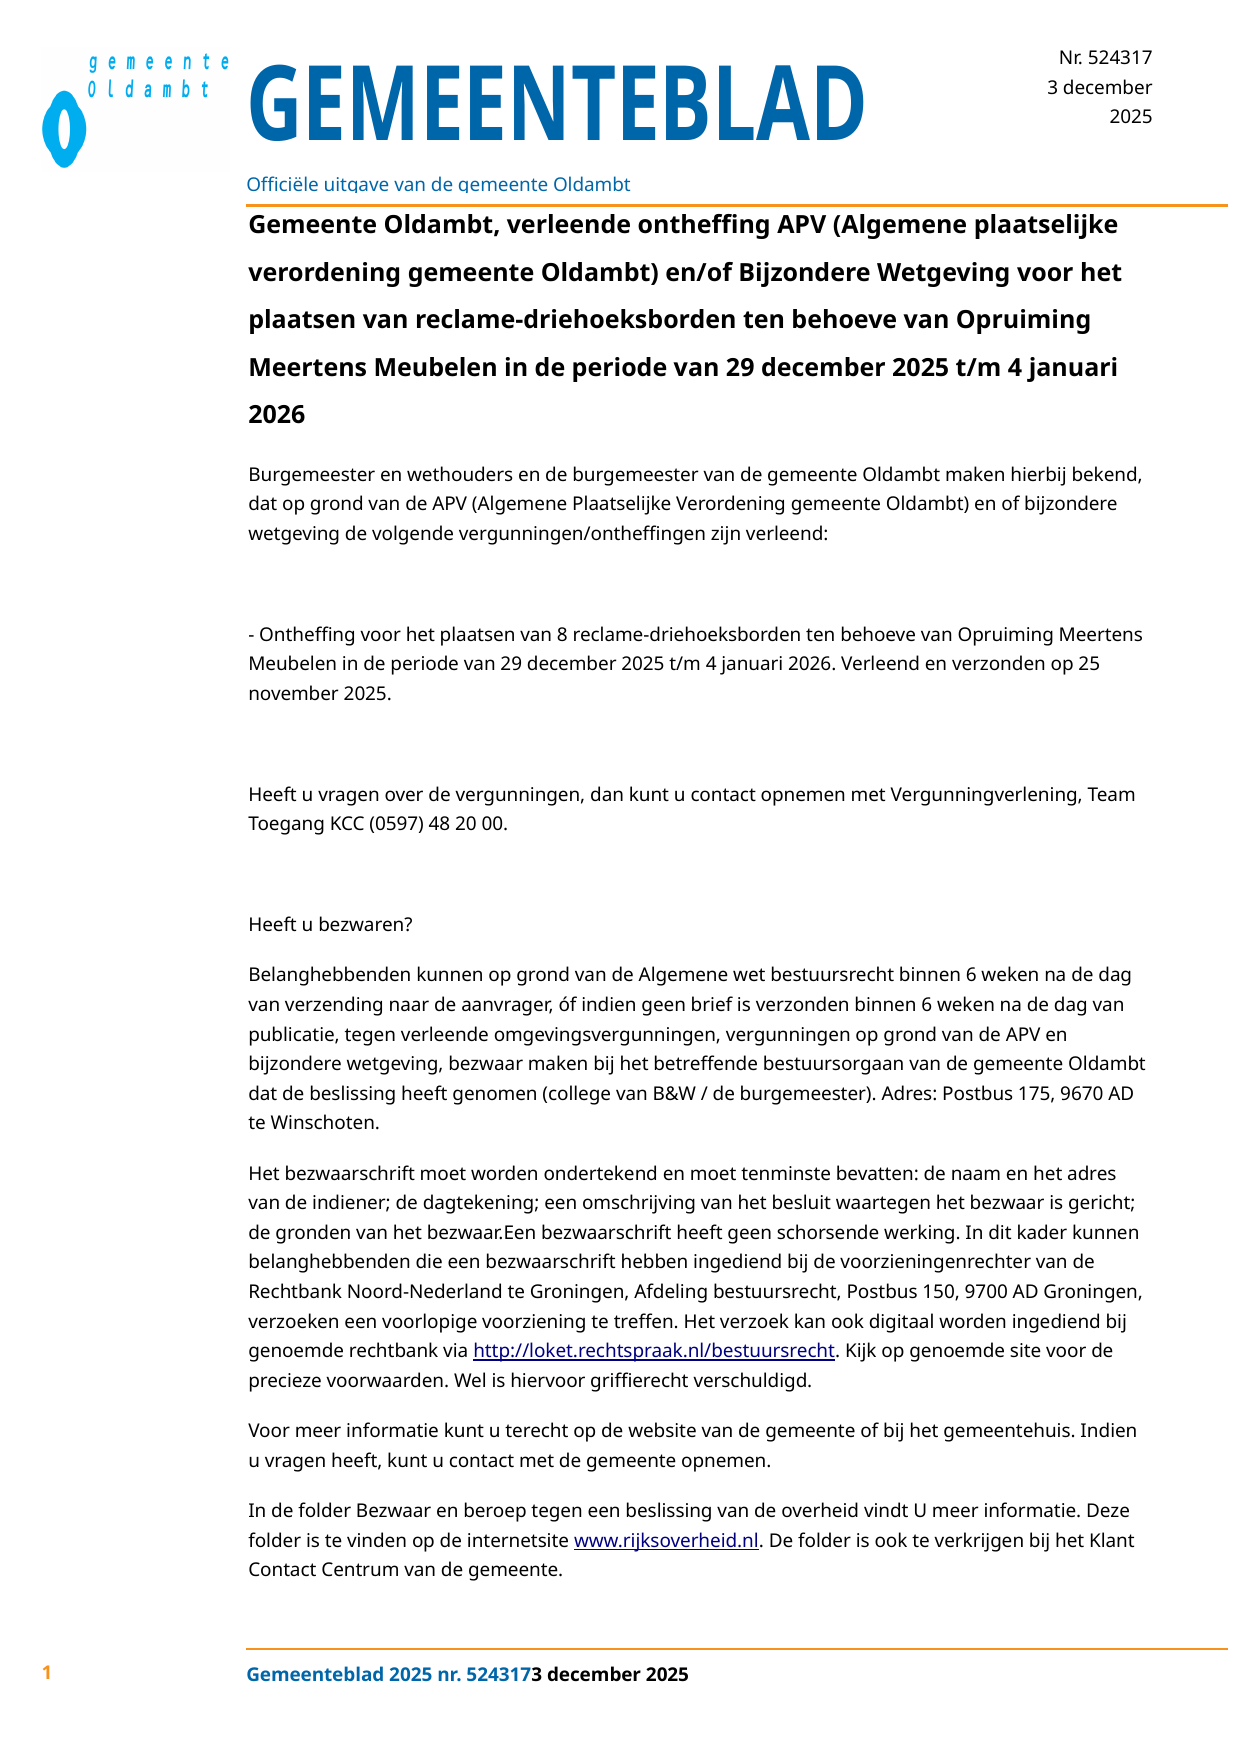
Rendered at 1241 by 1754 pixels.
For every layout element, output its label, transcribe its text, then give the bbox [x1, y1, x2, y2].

text Burgemeester en wethouders en de burgemeester van de gemeente Oldambt maken hierbij bekend, dat op grond van de APV (Algemene Plaatselijke Verordening gemeente Oldambt) en of bijzondere wetgeving de volgende vergunningen/ontheffingen zijn verleend: [248, 461, 1152, 546]
text In de folder Bezwaar en beroep tegen een beslissing van de overheid vindt U meer informatie. Deze folder is te vinden op de internetsite www.rijksoverheid.nl. De folder is ook te verkrijgen bij het Klant Contact Centrum van de gemeente. [248, 1497, 1152, 1582]
text Het bezwaarschrift moet worden ondertekend en moet tenminste bevatten: de naam en het adres van de indiener; de dagtekening; een omschrijving van het besluit waartegen het bezwaar is gericht; de gronden van het bezwaar.Een bezwaarschrift heeft geen schorsende werking. In dit kader kunnen belanghebbenden die een bezwaarschrift hebben ingediend bij de voorzieningenrechter van de Rechtbank Noord-Nederland te Groningen, Afdeling bestuursrecht, Postbus 150, 9700 AD Groningen, verzoeken een voorlopige voorziening te treffen. Het verzoek kan ook digitaal worden ingediend bij genoemde rechtbank via http://loket.rechtspraak.nl/bestuursrecht. Kijk op genoemde site voor de precieze voorwaarden. Wel is hiervoor griffierecht verschuldigd. [248, 1160, 1152, 1393]
text Heeft u bezwaren? [248, 911, 1152, 937]
text Belanghebbenden kunnen op grond van de Algemene wet bestuursrecht binnen 6 weken na de dag van verzending naar de aanvrager, óf indien geen brief is verzonden binnen 6 weken na de dag van publicatie, tegen verleende omgevingsvergunningen, vergunningen op grond van de APV en bijzondere wetgeving, bezwaar maken bij het betreffende bestuursorgaan van de gemeente Oldambt dat de beslissing heeft genomen (college van B&W / de burgemeester). Adres: Postbus 175, 9670 AD te Winschoten. [248, 962, 1152, 1135]
text Heeft u vragen over de vergunningen, dan kunt u contact opnemen met Vergunningverlening, Team Toegang KCC (0597) 48 20 00. [248, 781, 1152, 836]
text - Ontheffing voor het plaatsen van 8 reclame-driehoeksborden ten behoeve van Opruiming Meertens Meubelen in de periode van 29 december 2025 t/m 4 januari 2026. Verleend en verzonden op 25 november 2025. [248, 621, 1152, 706]
text Voor meer informatie kunt u terecht op de website van de gemeente of bij het gemeentehuis. Indien u vragen heeft, kunt u contact met de gemeente opnemen. [248, 1417, 1152, 1473]
picture [41, 47, 231, 172]
text Gemeente Oldambt, verleende ontheffing APV (Algemene plaatselijke verordening gemeente Oldambt) en/of Bijzondere Wetgeving voor het plaatsen van reclame-driehoeksborden ten behoeve van Opruiming Meertens Meubelen in de periode van 29 december 2025 t/m 4 januari 2026 [248, 207, 1152, 431]
